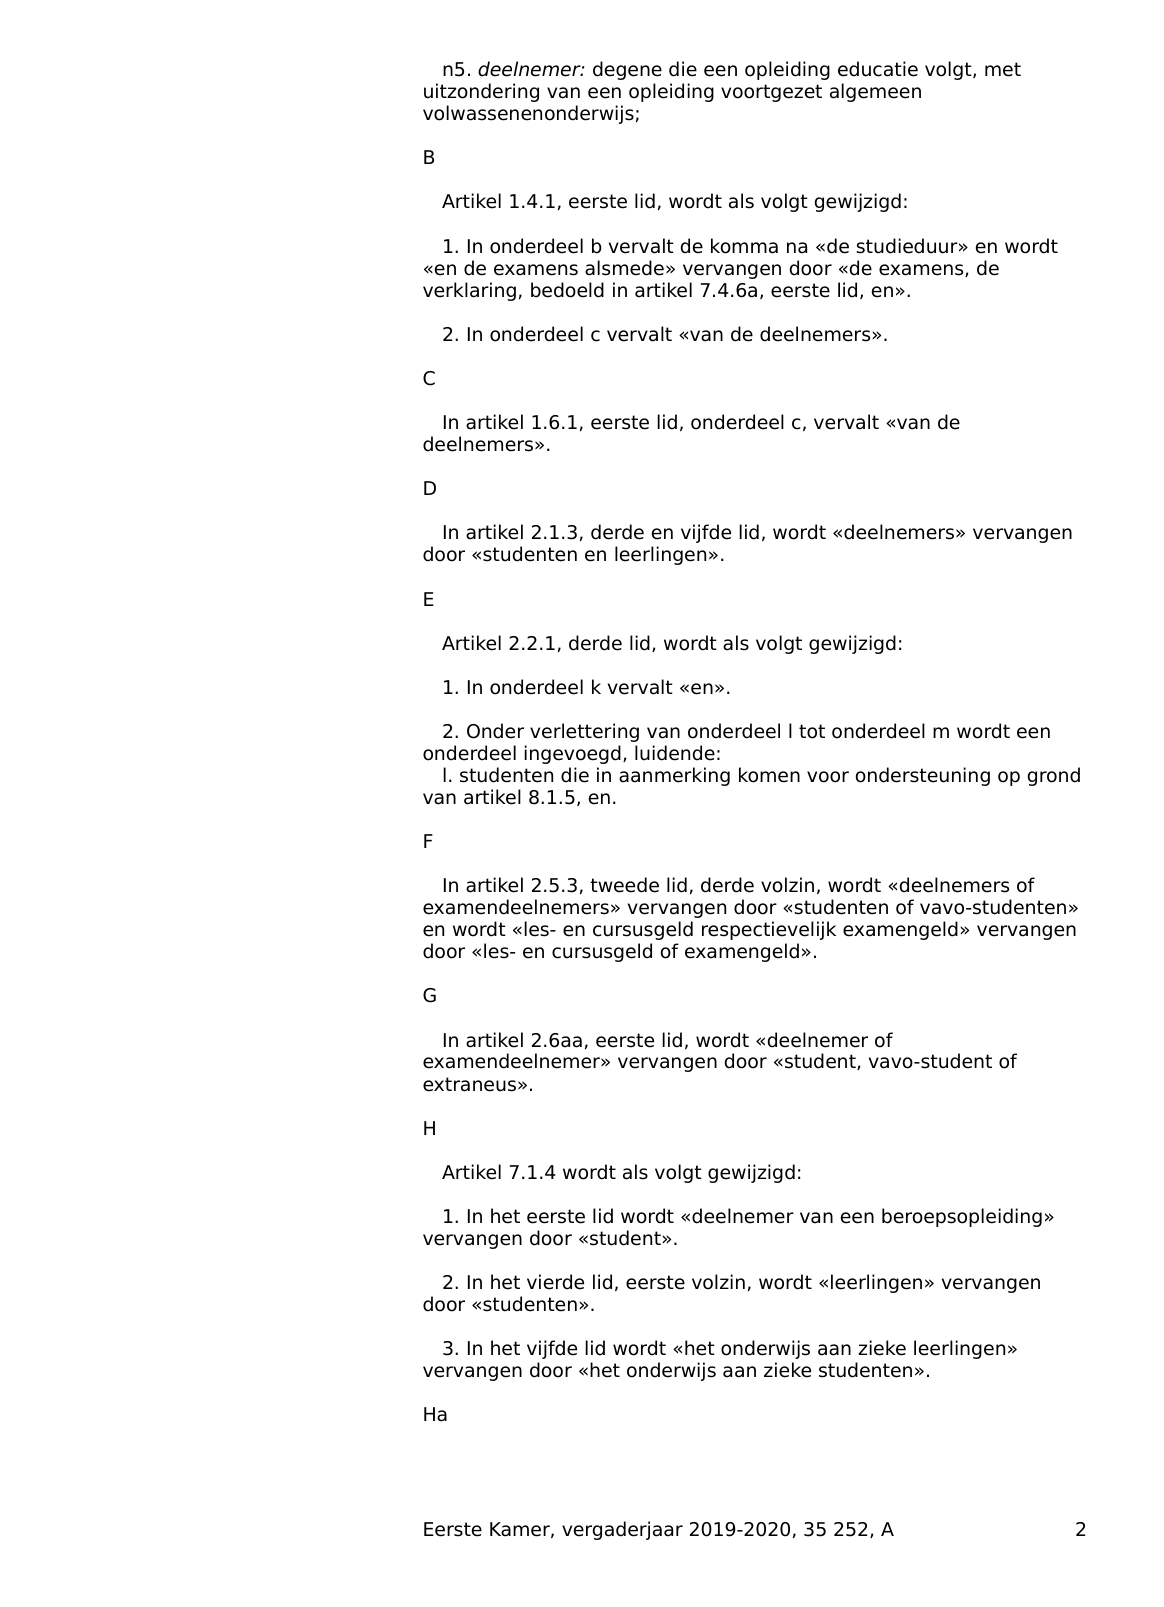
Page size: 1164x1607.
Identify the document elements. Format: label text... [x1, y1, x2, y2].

text H [422, 1118, 1087, 1139]
text D [422, 478, 1087, 500]
text Artikel 1.4.1, eerste lid, wordt als volgt gewijzigd: [422, 191, 1087, 213]
text Artikel 2.2.1, derde lid, wordt als volgt gewijzigd: [422, 633, 1087, 654]
text Artikel 7.1.4 wordt als volgt gewijzigd: [422, 1162, 1087, 1184]
text 1. In onderdeel b vervalt de komma na «de studieduur» en wordt «en de examens alsmede» vervangen door «de examens, de verklaring, bedoeld in artikel 7.4.6a, eerste lid, en». [422, 236, 1087, 301]
text 2. In het vierde lid, eerste volzin, wordt «leerlingen» vervangen door «studenten». [422, 1272, 1087, 1316]
text 1. In onderdeel k vervalt «en». [422, 677, 1087, 699]
text In artikel 2.6aa, eerste lid, wordt «deelnemer of examendeelnemer» vervangen door «student, vavo-student of extraneus». [422, 1029, 1087, 1095]
text In artikel 2.5.3, tweede lid, derde volzin, wordt «deelnemers of examendeelnemers» vervangen door «studenten of vavo-studenten» en wordt «les- en cursusgeld respectievelijk examengeld» vervangen door «les- en cursusgeld of examengeld». [422, 875, 1087, 963]
text 2. In onderdeel c vervalt «van de deelnemers». [422, 324, 1087, 346]
text E [422, 588, 1087, 610]
text B [422, 147, 1087, 169]
text G [422, 985, 1087, 1007]
text F [422, 831, 1087, 853]
text Ha [422, 1404, 1087, 1426]
text 3. In het vijfde lid wordt «het onderwijs aan zieke leerlingen» vervangen door «het onderwijs aan zieke studenten». [422, 1338, 1087, 1382]
text In artikel 2.1.3, derde en vijfde lid, wordt «deelnemers» vervangen door «studenten en leerlingen». [422, 522, 1087, 566]
text 2. Onder verlettering van onderdeel l tot onderdeel m wordt een onderdeel ingevoegd, luidende: [422, 721, 1087, 765]
text n5. deelnemer: degene die een opleiding educatie volgt, met uitzondering van een opleiding voortgezet algemeen volwassenenonderwijs; [422, 59, 1087, 125]
text l. studenten die in aanmerking komen voor ondersteuning op grond van artikel 8.1.5, en. [422, 765, 1087, 809]
text C [422, 368, 1087, 390]
text In artikel 1.6.1, eerste lid, onderdeel c, vervalt «van de deelnemers». [422, 412, 1087, 456]
text 1. In het eerste lid wordt «deelnemer van een beroepsopleiding» vervangen door «student». [422, 1206, 1087, 1250]
